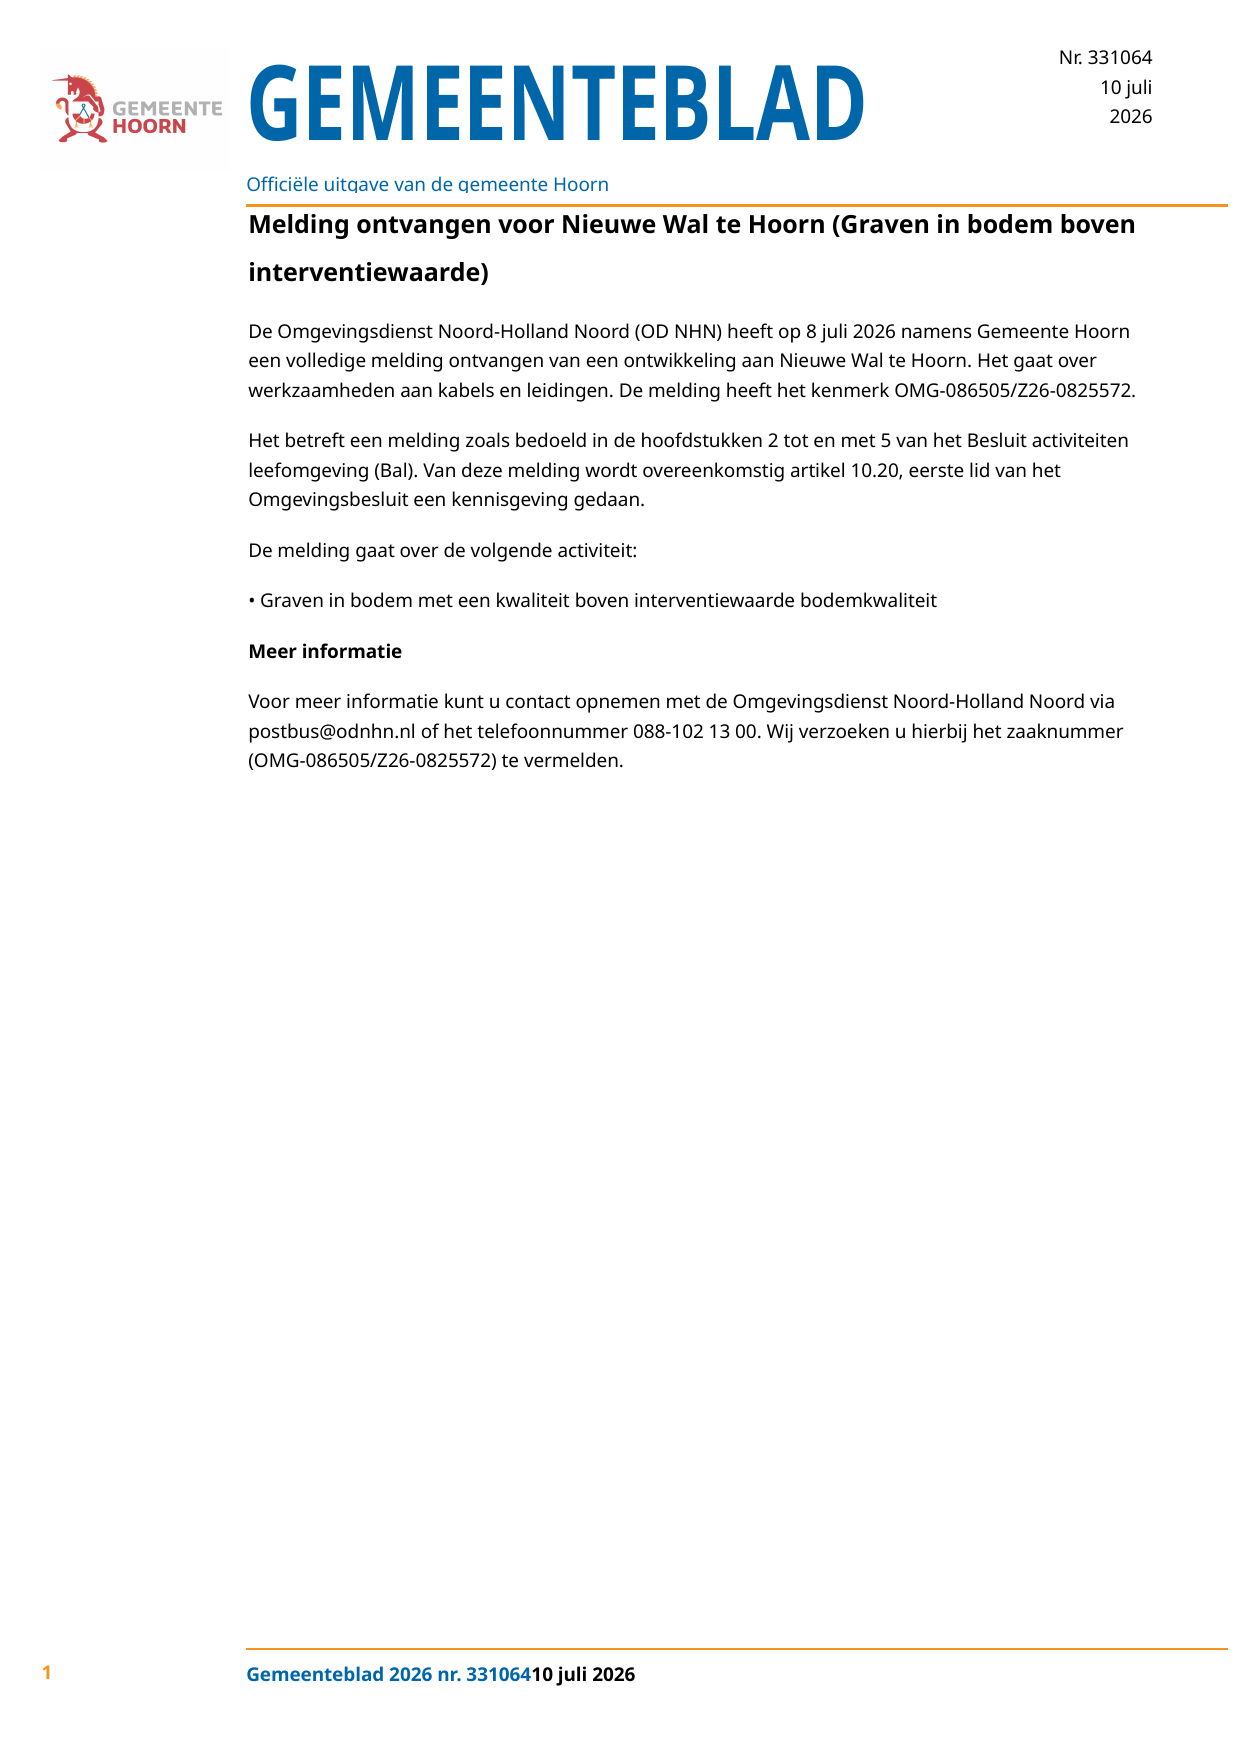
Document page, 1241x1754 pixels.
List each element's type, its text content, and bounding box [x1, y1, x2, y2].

text • Graven in bodem met een kwaliteit boven interventiewaarde bodemkwaliteit [248, 587, 1152, 613]
text Meer informatie [248, 638, 1152, 664]
text Melding ontvangen voor Nieuwe Wal te Hoorn (Graven in bodem boven interventiewaarde) [248, 207, 1152, 288]
text De Omgevingsdienst Noord-Holland Noord (OD NHN) heeft op 8 juli 2026 namens Gemeente Hoorn een volledige melding ontvangen van een ontwikkeling aan Nieuwe Wal te Hoorn. Het gaat over werkzaamheden aan kabels en leidingen. De melding heeft het kenmerk OMG-086505/Z26-0825572. [248, 318, 1152, 403]
text Voor meer informatie kunt u contact opnemen met de Omgevingsdienst Noord-Holland Noord via postbus@odnhn.nl of het telefoonnummer 088-102 13 00. Wij verzoeken u hierbij het zaaknummer (OMG-086505/Z26-0825572) te vermelden. [248, 688, 1152, 773]
picture [41, 47, 231, 172]
text De melding gaat over de volgende activiteit: [248, 537, 1152, 563]
text Het betreft een melding zoals bedoeld in de hoofdstukken 2 tot en met 5 van het Besluit activiteiten leefomgeving (Bal). Van deze melding wordt overeenkomstig artikel 10.20, eerste lid van het Omgevingsbesluit een kennisgeving gedaan. [248, 427, 1152, 512]
